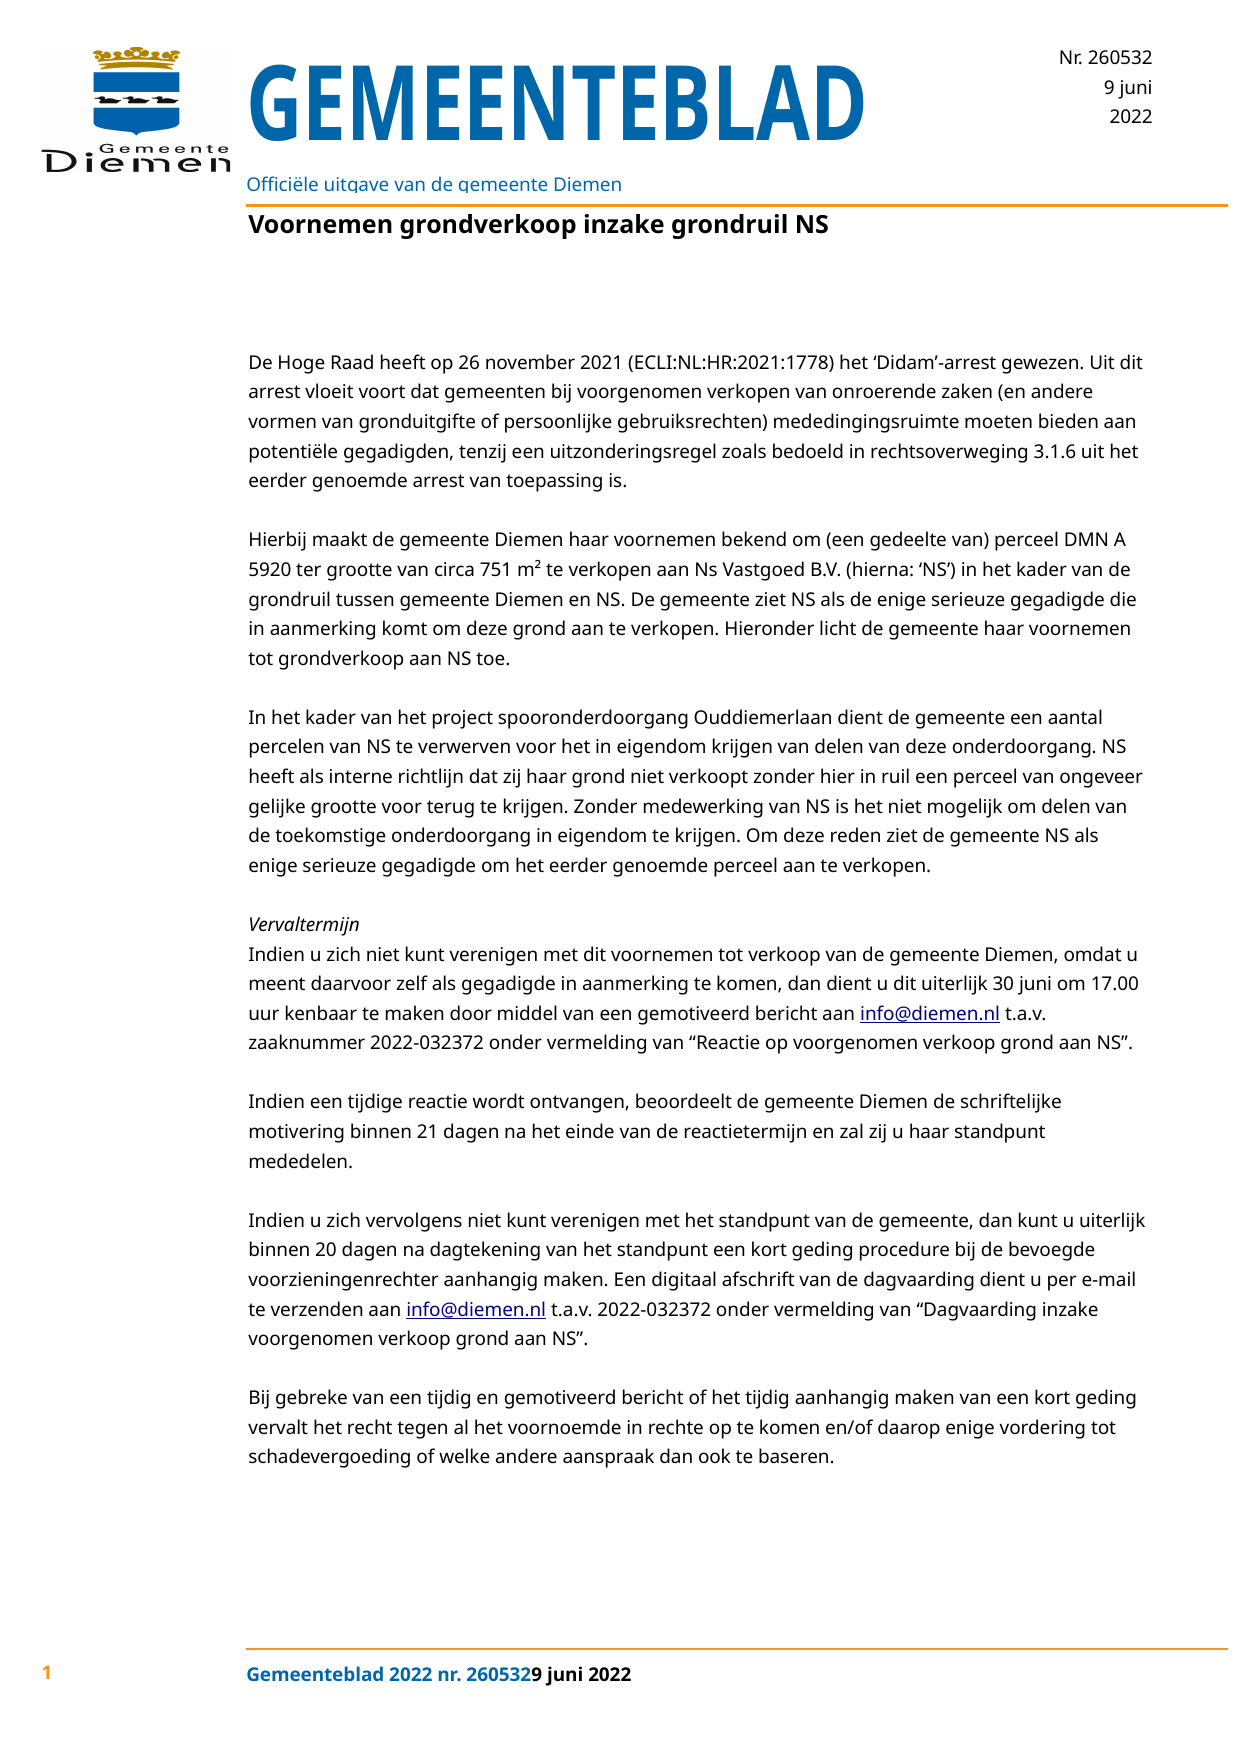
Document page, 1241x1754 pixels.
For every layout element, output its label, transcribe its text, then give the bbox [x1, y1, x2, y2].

text Indien een tijdige reactie wordt ontvangen, beoordeelt de gemeente Diemen de schriftelijke motivering binnen 21 dagen na het einde van de reactietermijn en zal zij u haar standpunt mededelen. [248, 1089, 1152, 1174]
text Bij gebreke van een tijdig en gemotiveerd bericht of het tijdig aanhangig maken van een kort geding vervalt het recht tegen al het voornoemde in rechte op te komen en/of daarop enige vordering tot schadevergoeding of welke andere aanspraak dan ook te baseren. [248, 1384, 1152, 1469]
text Vervaltermijn [248, 911, 1152, 937]
text Hierbij maakt de gemeente Diemen haar voornemen bekend om (een gedeelte van) perceel DMN A 5920 ter grootte van circa 751 m² te verkopen aan Ns Vastgoed B.V. (hierna: ‘NS’) in het kader van de grondruil tussen gemeente Diemen en NS. De gemeente ziet NS als de enige serieuze gegadigde die in aanmerking komt om deze grond aan te verkopen. Hieronder licht de gemeente haar voornemen tot grondverkoop aan NS toe. [248, 527, 1152, 671]
text In het kader van het project spooronderdoorgang Ouddiemerlaan dient de gemeente een aantal percelen van NS te verwerven voor het in eigendom krijgen van delen van deze onderdoorgang. NS heeft als interne richtlijn dat zij haar grond niet verkoopt zonder hier in ruil een perceel van ongeveer gelijke grootte voor terug te krijgen. Zonder medewerking van NS is het niet mogelijk om delen van de toekomstige onderdoorgang in eigendom te krijgen. Om deze reden ziet de gemeente NS als enige serieuze gegadigde om het eerder genoemde perceel aan te verkopen. [248, 704, 1152, 878]
text Indien u zich niet kunt verenigen met dit voornemen tot verkoop van de gemeente Diemen, omdat u meent daarvoor zelf als gegadigde in aanmerking te komen, dan dient u dit uiterlijk 30 juni om 17.00 uur kenbaar te maken door middel van een gemotiveerd bericht aan info@diemen.nl t.a.v. zaaknummer 2022-032372 onder vermelding van “Reactie op voorgenomen verkoop grond aan NS”. [248, 941, 1152, 1055]
text De Hoge Raad heeft op 26 november 2021 (ECLI:NL:HR:2021:1778) het ‘Didam’-arrest gewezen. Uit dit arrest vloeit voort dat gemeenten bij voorgenomen verkopen van onroerende zaken (en andere vormen van gronduitgifte of persoonlijke gebruiksrechten) mededingingsruimte moeten bieden aan potentiële gegadigden, tenzij een uitzonderingsregel zoals bedoeld in rechtsoverweging 3.1.6 uit het eerder genoemde arrest van toepassing is. [248, 349, 1152, 493]
text Voornemen grondverkoop inzake grondruil NS [248, 207, 1152, 241]
picture [41, 47, 231, 172]
text Indien u zich vervolgens niet kunt verenigen met het standpunt van de gemeente, dan kunt u uiterlijk binnen 20 dagen na dagtekening van het standpunt een kort geding procedure bij de bevoegde voorzieningenrechter aanhangig maken. Een digitaal afschrift van de dagvaarding dient u per e-mail te verzenden aan info@diemen.nl t.a.v. 2022-032372 onder vermelding van “Dagvaarding inzake voorgenomen verkoop grond aan NS”. [248, 1207, 1152, 1351]
